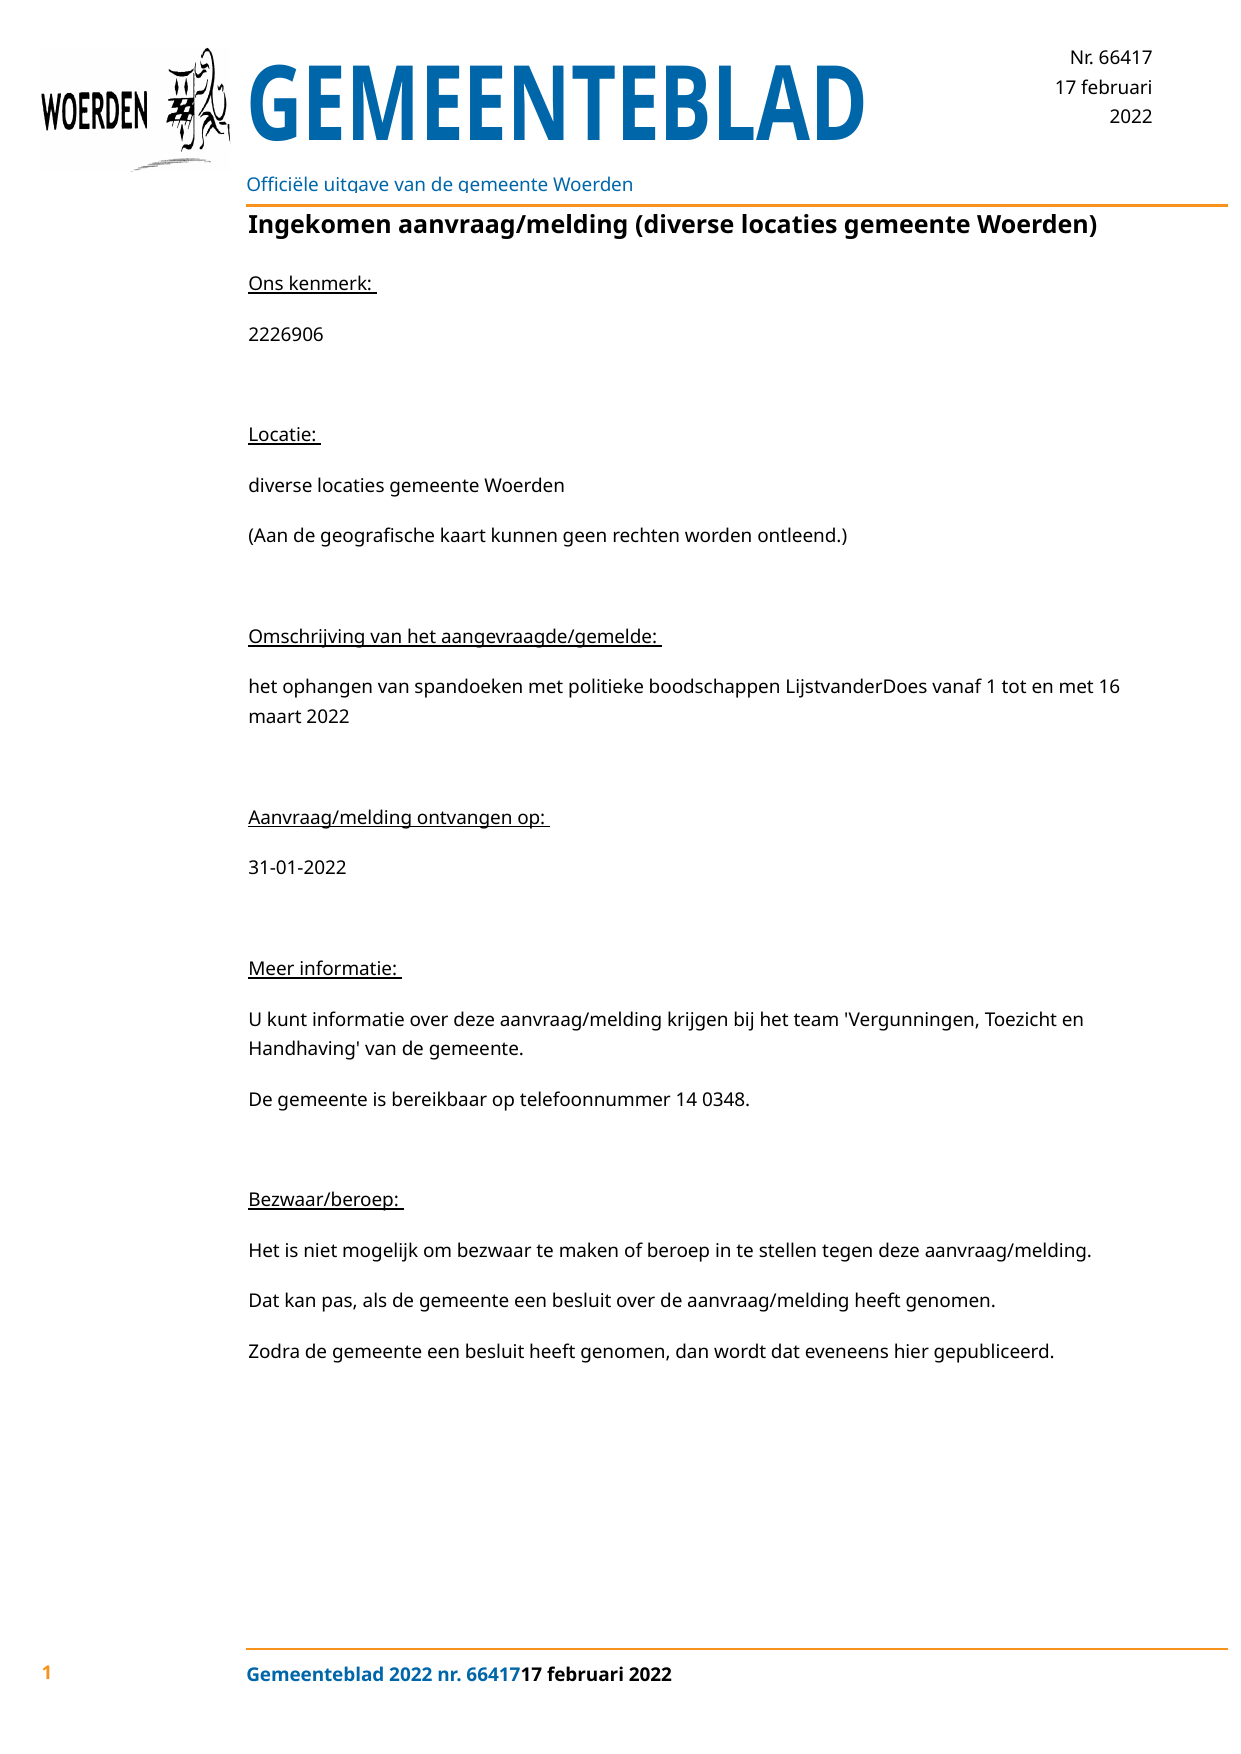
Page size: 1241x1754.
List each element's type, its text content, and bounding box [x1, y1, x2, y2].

text Omschrijving van het aangevraagde/gemelde: [248, 623, 1152, 649]
text diverse locaties gemeente Woerden [248, 472, 1152, 498]
text U kunt informatie over deze aanvraag/melding krijgen bij het team 'Vergunningen, Toezicht en Handhaving' van de gemeente. [248, 1006, 1152, 1061]
text De gemeente is bereikbaar op telefoonnummer 14 0348. [248, 1086, 1152, 1111]
text Het is niet mogelijk om bezwaar te maken of beroep in te stellen tegen deze aanvraag/melding. [248, 1237, 1152, 1263]
text Meer informatie: [248, 955, 1152, 981]
text Aanvraag/melding ontvangen op: [248, 804, 1152, 830]
text Zodra de gemeente een besluit heeft genomen, dan wordt dat eveneens hier gepubliceerd. [248, 1338, 1152, 1363]
picture [41, 47, 231, 172]
text Dat kan pas, als de gemeente een besluit over de aanvraag/melding heeft genomen. [248, 1287, 1152, 1313]
text (Aan de geografische kaart kunnen geen rechten worden ontleend.) [248, 522, 1152, 548]
text 31-01-2022 [248, 854, 1152, 880]
text 2226906 [248, 321, 1152, 346]
text Ingekomen aanvraag/melding (diverse locaties gemeente Woerden) [248, 207, 1152, 241]
text Locatie: [248, 422, 1152, 447]
text Bezwaar/beroep: [248, 1187, 1152, 1212]
text het ophangen van spandoeken met politieke boodschappen LijstvanderDoes vanaf 1 tot en met 16 maart 2022 [248, 674, 1152, 729]
text Ons kenmerk: [248, 270, 1152, 296]
